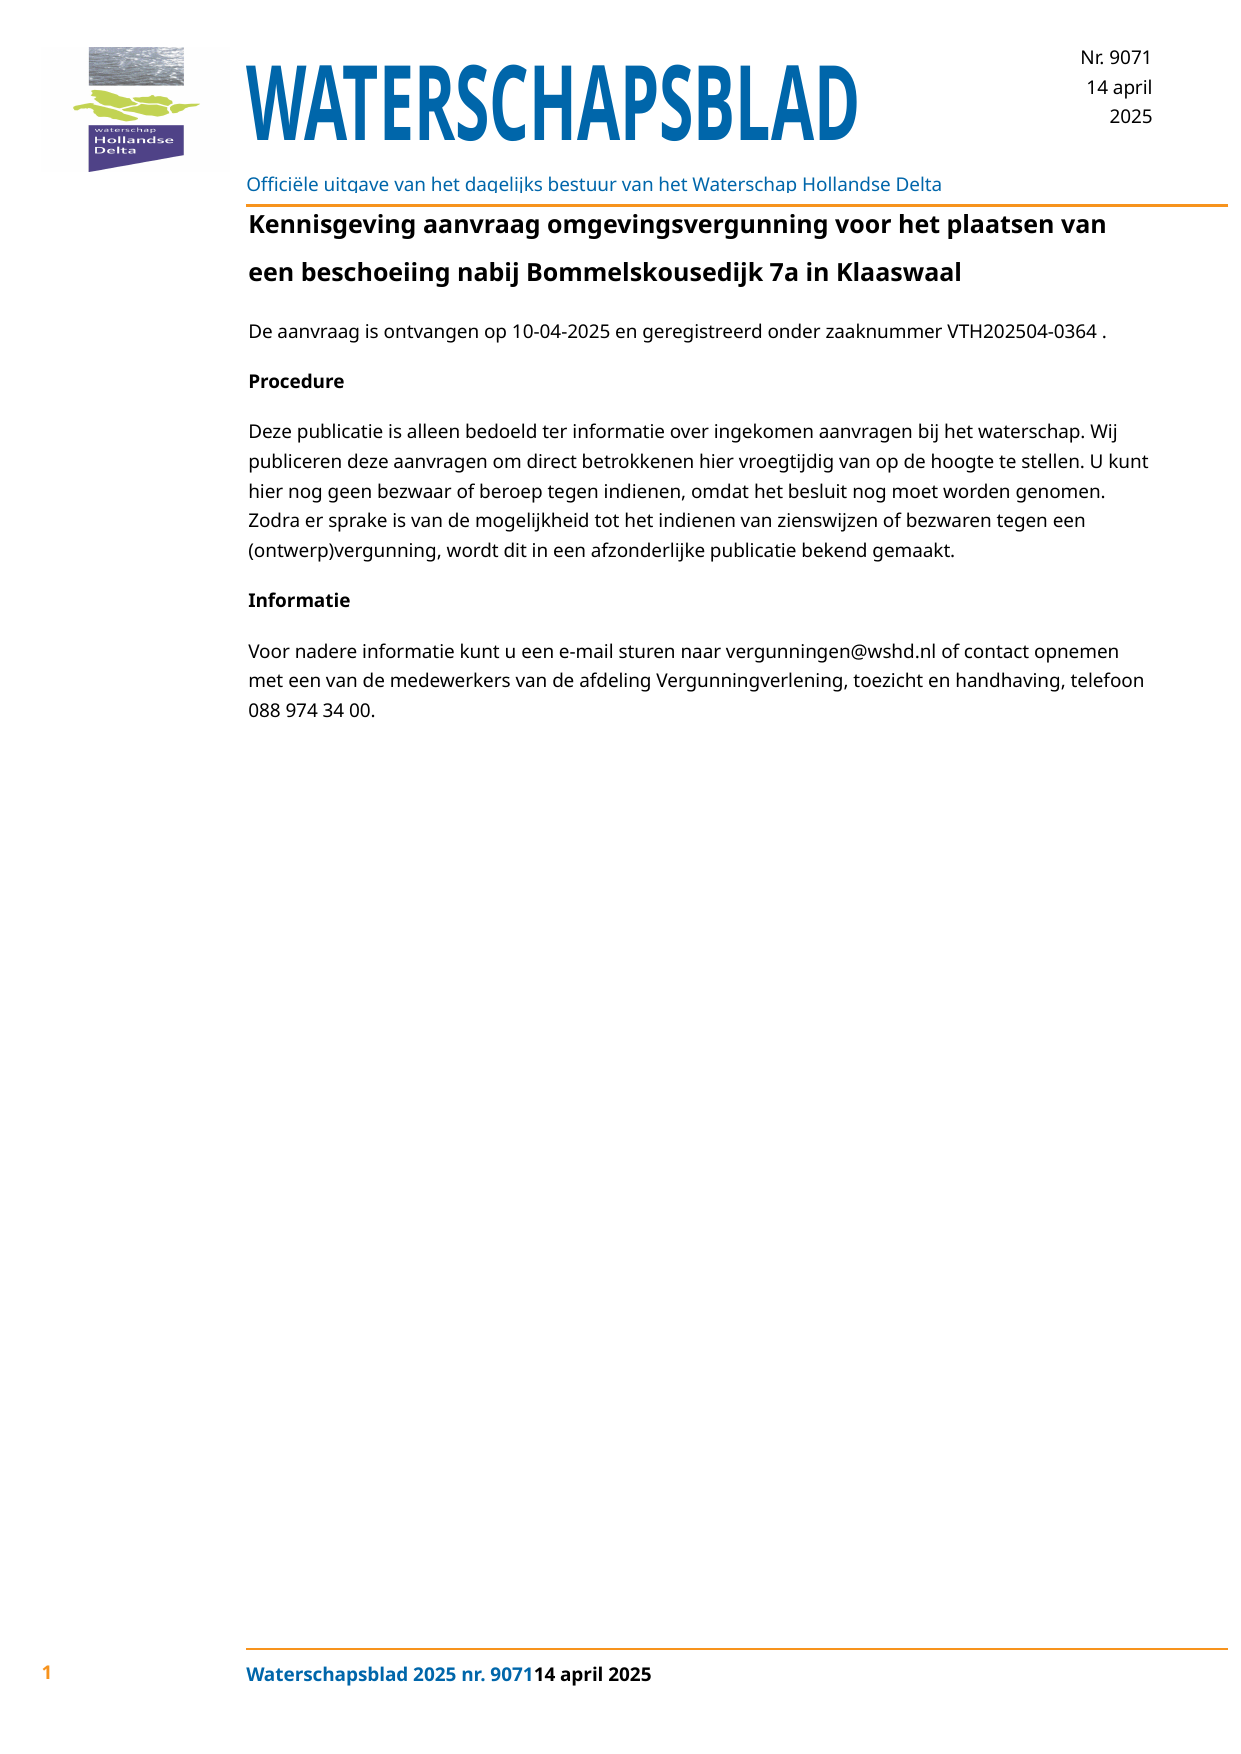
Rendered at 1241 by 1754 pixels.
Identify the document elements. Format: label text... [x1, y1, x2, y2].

text Deze publicatie is alleen bedoeld ter informatie over ingekomen aanvragen bij het waterschap. Wij publiceren deze aanvragen om direct betrokkenen hier vroegtijdig van op de hoogte te stellen. U kunt hier nog geen bezwaar of beroep tegen indienen, omdat het besluit nog moet worden genomen. Zodra er sprake is van de mogelijkheid tot het indienen van zienswijzen of bezwaren tegen een (ontwerp)vergunning, wordt dit in een afzonderlijke publicatie bekend gemaakt. [248, 419, 1152, 563]
text Informatie [248, 587, 1152, 613]
picture [41, 47, 231, 172]
text Procedure [248, 368, 1152, 394]
text De aanvraag is ontvangen op 10-04-2025 en geregistreerd onder zaaknummer VTH202504-0364 . [248, 318, 1152, 344]
text Voor nadere informatie kunt u een e-mail sturen naar vergunningen@wshd.nl of contact opnemen met een van de medewerkers van de afdeling Vergunningverlening, toezicht en handhaving, telefoon 088 974 34 00. [248, 638, 1152, 723]
text Kennisgeving aanvraag omgevingsvergunning voor het plaatsen van een beschoeiing nabij Bommelskousedijk 7a in Klaaswaal [248, 207, 1152, 288]
